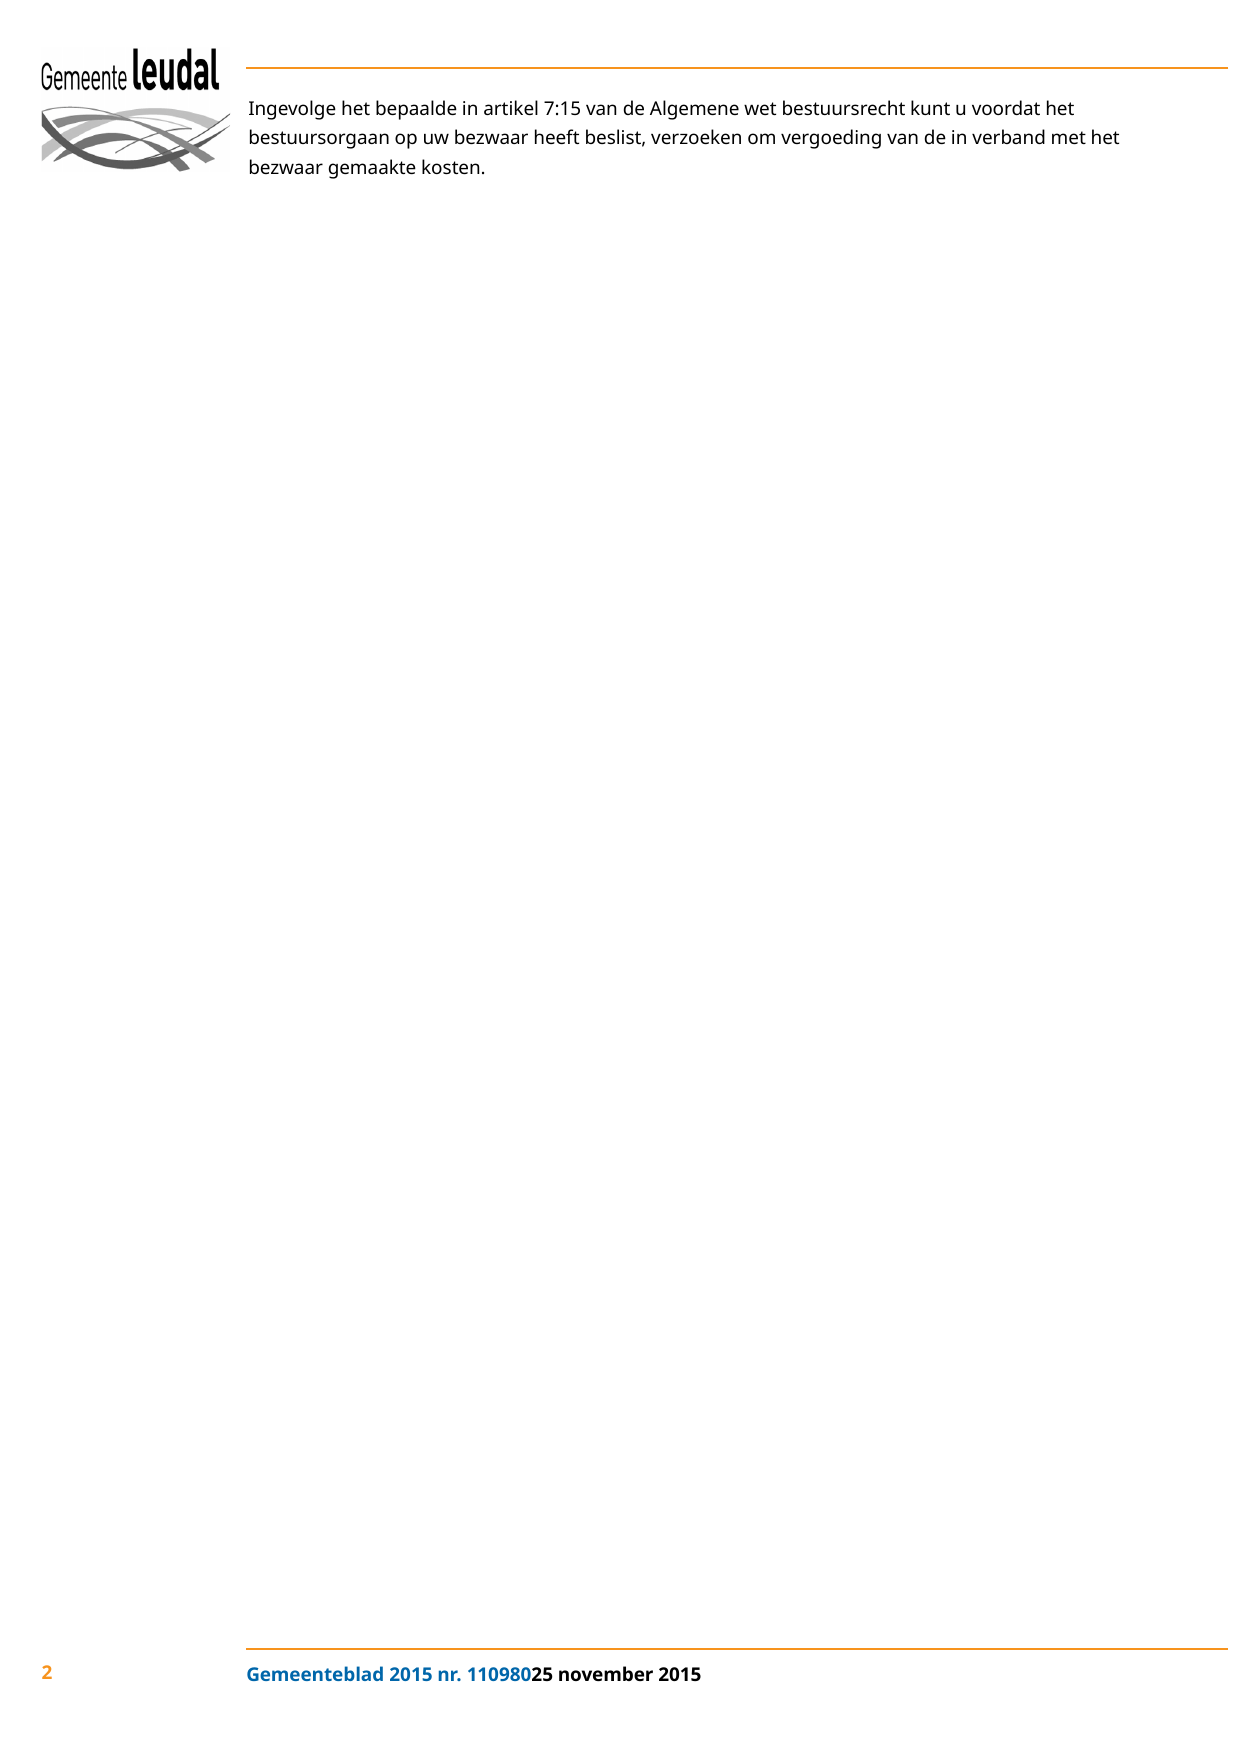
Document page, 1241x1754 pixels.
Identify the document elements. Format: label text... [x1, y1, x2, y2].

picture [41, 47, 231, 172]
text Ingevolge het bepaalde in artikel 7:15 van de Algemene wet bestuursrecht kunt u voordat het bestuursorgaan op uw bezwaar heeft beslist, verzoeken om vergoeding van de in verband met het bezwaar gemaakte kosten. [248, 95, 1152, 180]
